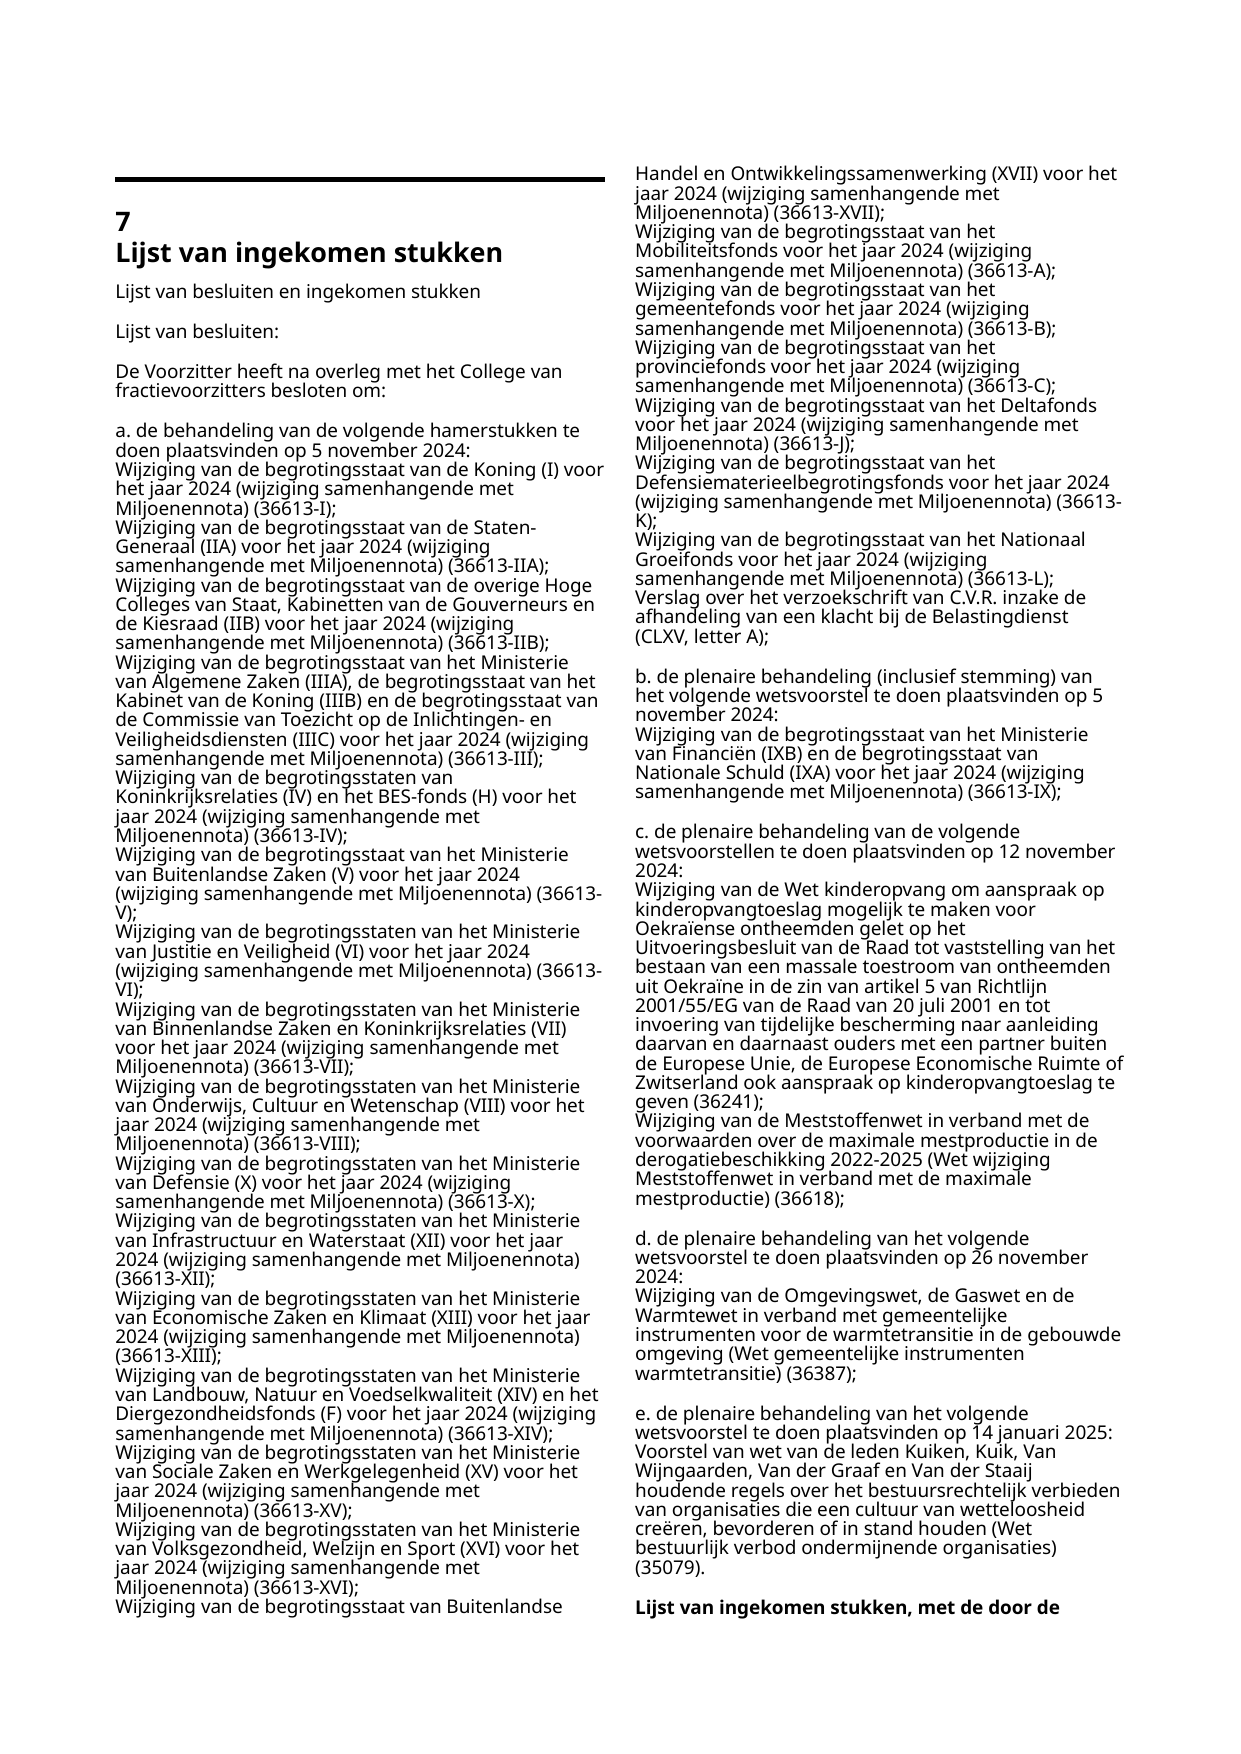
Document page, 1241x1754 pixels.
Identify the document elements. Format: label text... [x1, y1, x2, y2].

text Wijziging van de begrotingsstaat van het gemeentefonds voor het jaar 2024 (wijziging samenhangende met Miljoenennota) (36613-B); [635, 281, 1125, 339]
text b. de plenaire behandeling (inclusief stemming) van het volgende wetsvoorstel te doen plaatsvinden op 5 november 2024: [635, 668, 1125, 726]
text Wijziging van de begrotingsstaat van het Ministerie van Algemene Zaken (IIIA), de begrotingsstaat van het Kabinet van de Koning (IIIB) en de begrotingsstaat van de Commissie van Toezicht op de Inlichtingen- en Veiligheidsdiensten (IIIC) voor het jaar 2024 (wijziging samenhangende met Miljoenennota) (36613-III); [115, 654, 605, 769]
text Wijziging van de begrotingsstaat van de Staten-Generaal (IIA) voor het jaar 2024 (wijziging samenhangende met Miljoenennota) (36613-IIA); [115, 519, 605, 577]
text Wijziging van de begrotingsstaat van de overige Hoge Colleges van Staat, Kabinetten van de Gouverneurs en de Kiesraad (IIB) voor het jaar 2024 (wijziging samenhangende met Miljoenennota) (36613-IIB); [115, 577, 605, 654]
text Wijziging van de Wet kinderopvang om aanspraak op kinderopvangtoeslag mogelijk te maken voor Oekraïense ontheemden gelet op het Uitvoeringsbesluit van de Raad tot vaststelling van het bestaan van een massale toestroom van ontheemden uit Oekraïne in de zin van artikel 5 van Richtlijn 2001/55/EG van de Raad van 20 juli 2001 en tot invoering van tijdelijke bescherming naar aanleiding daarvan en daarnaast ouders met een partner buiten de Europese Unie, de Europese Economische Ruimte of Zwitserland ook aanspraak op kinderopvangtoeslag te geven (36241); [635, 881, 1125, 1112]
text Wijziging van de begrotingsstaat van het Ministerie van Financiën (IXB) en de begrotingsstaat van Nationale Schuld (IXA) voor het jaar 2024 (wijziging samenhangende met Miljoenennota) (36613-IX); [635, 726, 1125, 803]
text Lijst van ingekomen stukken, met de door de [635, 1599, 1125, 1618]
text Wijziging van de begrotingsstaten van het Ministerie van Volksgezondheid, Welzijn en Sport (XVI) voor het jaar 2024 (wijziging samenhangende met Miljoenennota) (36613-XVI); [115, 1521, 605, 1598]
text Wijziging van de begrotingsstaten van het Ministerie van Onderwijs, Cultuur en Wetenschap (VIII) voor het jaar 2024 (wijziging samenhangende met Miljoenennota) (36613-VIII); [115, 1078, 605, 1155]
text Handel en Ontwikkelingssamenwerking (XVII) voor het jaar 2024 (wijziging samenhangende met Miljoenennota) (36613-XVII); [635, 165, 1125, 223]
text Wijziging van de begrotingsstaat van Buitenlandse [115, 1598, 605, 1617]
text Wijziging van de begrotingsstaat van het Nationaal Groeifonds voor het jaar 2024 (wijziging samenhangende met Miljoenennota) (36613-L); [635, 531, 1125, 589]
text Wijziging van de begrotingsstaten van het Ministerie van Landbouw, Natuur en Voedselkwaliteit (XIV) en het Diergezondheidsfonds (F) voor het jaar 2024 (wijziging samenhangende met Miljoenennota) (36613-XIV); [115, 1367, 605, 1444]
text Voorstel van wet van de leden Kuiken, Kuik, Van Wijngaarden, Van der Graaf en Van der Staaij houdende regels over het bestuursrechtelijk verbieden van organisaties die een cultuur van wetteloosheid creëren, bevorderen of in stand houden (Wet bestuurlijk verbod ondermijnende organisaties) (35079). [635, 1443, 1125, 1578]
text Verslag over het verzoekschrift van C.V.R. inzake de afhandeling van een klacht bij de Belastingdienst (CLXV, letter A); [635, 589, 1125, 647]
text Wijziging van de begrotingsstaten van Koninkrijksrelaties (IV) en het BES-fonds (H) voor het jaar 2024 (wijziging samenhangende met Miljoenennota) (36613-IV); [115, 769, 605, 846]
text De Voorzitter heeft na overleg met het College van fractievoorzitters besloten om: [115, 363, 605, 402]
text Lijst van besluiten en ingekomen stukken [115, 283, 605, 302]
text Wijziging van de begrotingsstaat van het Mobiliteitsfonds voor het jaar 2024 (wijziging samenhangende met Miljoenennota) (36613-A); [635, 223, 1125, 281]
text Wijziging van de Omgevingswet, de Gaswet en de Warmtewet in verband met gemeentelijke instrumenten voor de warmtetransitie in de gebouwde omgeving (Wet gemeentelijke instrumenten warmtetransitie) (36387); [635, 1287, 1125, 1384]
text a. de behandeling van de volgende hamerstukken te doen plaatsvinden op 5 november 2024: [115, 422, 605, 461]
text Wijziging van de begrotingsstaat van de Koning (I) voor het jaar 2024 (wijziging samenhangende met Miljoenennota) (36613-I); [115, 461, 605, 519]
text Wijziging van de begrotingsstaten van het Ministerie van Binnenlandse Zaken en Koninkrijksrelaties (VII) voor het jaar 2024 (wijziging samenhangende met Miljoenennota) (36613-VII); [115, 1001, 605, 1078]
text Wijziging van de begrotingsstaten van het Ministerie van Infrastructuur en Waterstaat (XII) voor het jaar 2024 (wijziging samenhangende met Miljoenennota) (36613-XII); [115, 1212, 605, 1289]
text 7 [115, 203, 605, 239]
text Lijst van besluiten: [115, 323, 605, 342]
text Wijziging van de begrotingsstaten van het Ministerie van Justitie en Veiligheid (VI) voor het jaar 2024 (wijziging samenhangende met Miljoenennota) (36613-VI); [115, 923, 605, 1001]
text Wijziging van de begrotingsstaat van het Deltafonds voor het jaar 2024 (wijziging samenhangende met Miljoenennota) (36613-J); [635, 397, 1125, 454]
text Wijziging van de begrotingsstaat van het Ministerie van Buitenlandse Zaken (V) voor het jaar 2024 (wijziging samenhangende met Miljoenennota) (36613-V); [115, 846, 605, 923]
text Wijziging van de begrotingsstaten van het Ministerie van Sociale Zaken en Werkgelegenheid (XV) voor het jaar 2024 (wijziging samenhangende met Miljoenennota) (36613-XV); [115, 1444, 605, 1521]
text Wijziging van de begrotingsstaat van het Defensiematerieelbegrotingsfonds voor het jaar 2024 (wijziging samenhangende met Miljoenennota) (36613-K); [635, 454, 1125, 531]
text Lijst van ingekomen stukken [115, 239, 605, 283]
text Wijziging van de begrotingsstaten van het Ministerie van Defensie (X) voor het jaar 2024 (wijziging samenhangende met Miljoenennota) (36613-X); [115, 1155, 605, 1212]
text Wijziging van de begrotingsstaat van het provinciefonds voor het jaar 2024 (wijziging samenhangende met Miljoenennota) (36613-C); [635, 339, 1125, 397]
text e. de plenaire behandeling van het volgende wetsvoorstel te doen plaatsvinden op 14 januari 2025: [635, 1404, 1125, 1443]
text c. de plenaire behandeling van de volgende wetsvoorstellen te doen plaatsvinden op 12 november 2024: [635, 823, 1125, 881]
text Wijziging van de Meststoffenwet in verband met de voorwaarden over de maximale mestproductie in de derogatiebeschikking 2022-2025 (Wet wijziging Meststoffenwet in verband met de maximale mestproductie) (36618); [635, 1112, 1125, 1209]
text d. de plenaire behandeling van het volgende wetsvoorstel te doen plaatsvinden op 26 november 2024: [635, 1229, 1125, 1287]
text Wijziging van de begrotingsstaten van het Ministerie van Economische Zaken en Klimaat (XIII) voor het jaar 2024 (wijziging samenhangende met Miljoenennota) (36613-XIII); [115, 1289, 605, 1367]
